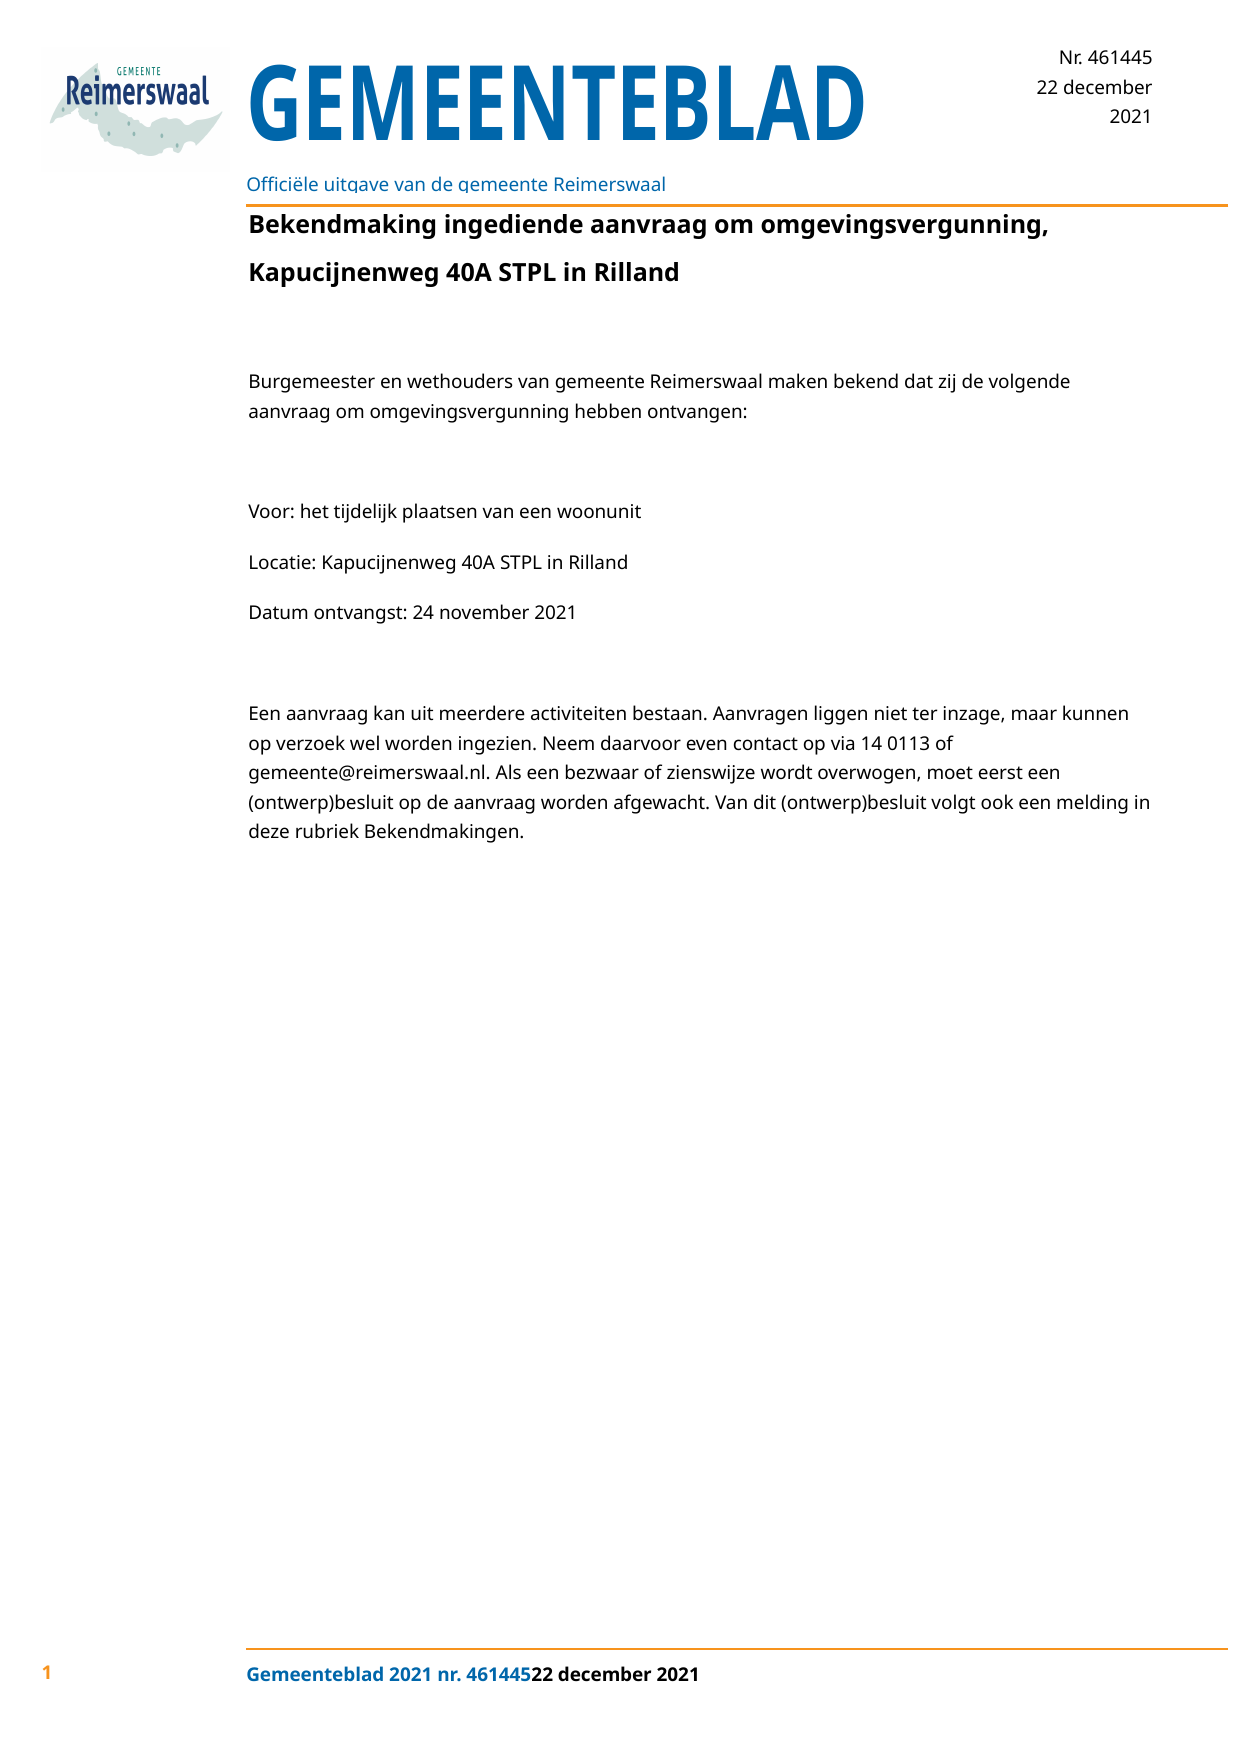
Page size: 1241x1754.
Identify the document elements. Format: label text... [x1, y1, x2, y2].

text Bekendmaking ingediende aanvraag om omgevingsvergunning, Kapucijnenweg 40A STPL in Rilland [248, 207, 1152, 288]
text Datum ontvangst: 24 november 2021 [248, 599, 1152, 625]
text Voor: het tijdelijk plaatsen van een woonunit [248, 499, 1152, 524]
picture [41, 47, 231, 172]
text Burgemeester en wethouders van gemeente Reimerswaal maken bekend dat zij de volgende aanvraag om omgevingsvergunning hebben ontvangen: [248, 368, 1152, 424]
text Locatie: Kapucijnenweg 40A STPL in Rilland [248, 549, 1152, 575]
text Een aanvraag kan uit meerdere activiteiten bestaan. Aanvragen liggen niet ter inzage, maar kunnen op verzoek wel worden ingezien. Neem daarvoor even contact op via 14 0113 of gemeente@reimerswaal.nl. Als een bezwaar of zienswijze wordt overwogen, moet eerst een (ontwerp)besluit op de aanvraag worden afgewacht. Van dit (ontwerp)besluit volgt ook een melding in deze rubriek Bekendmakingen. [248, 700, 1152, 844]
